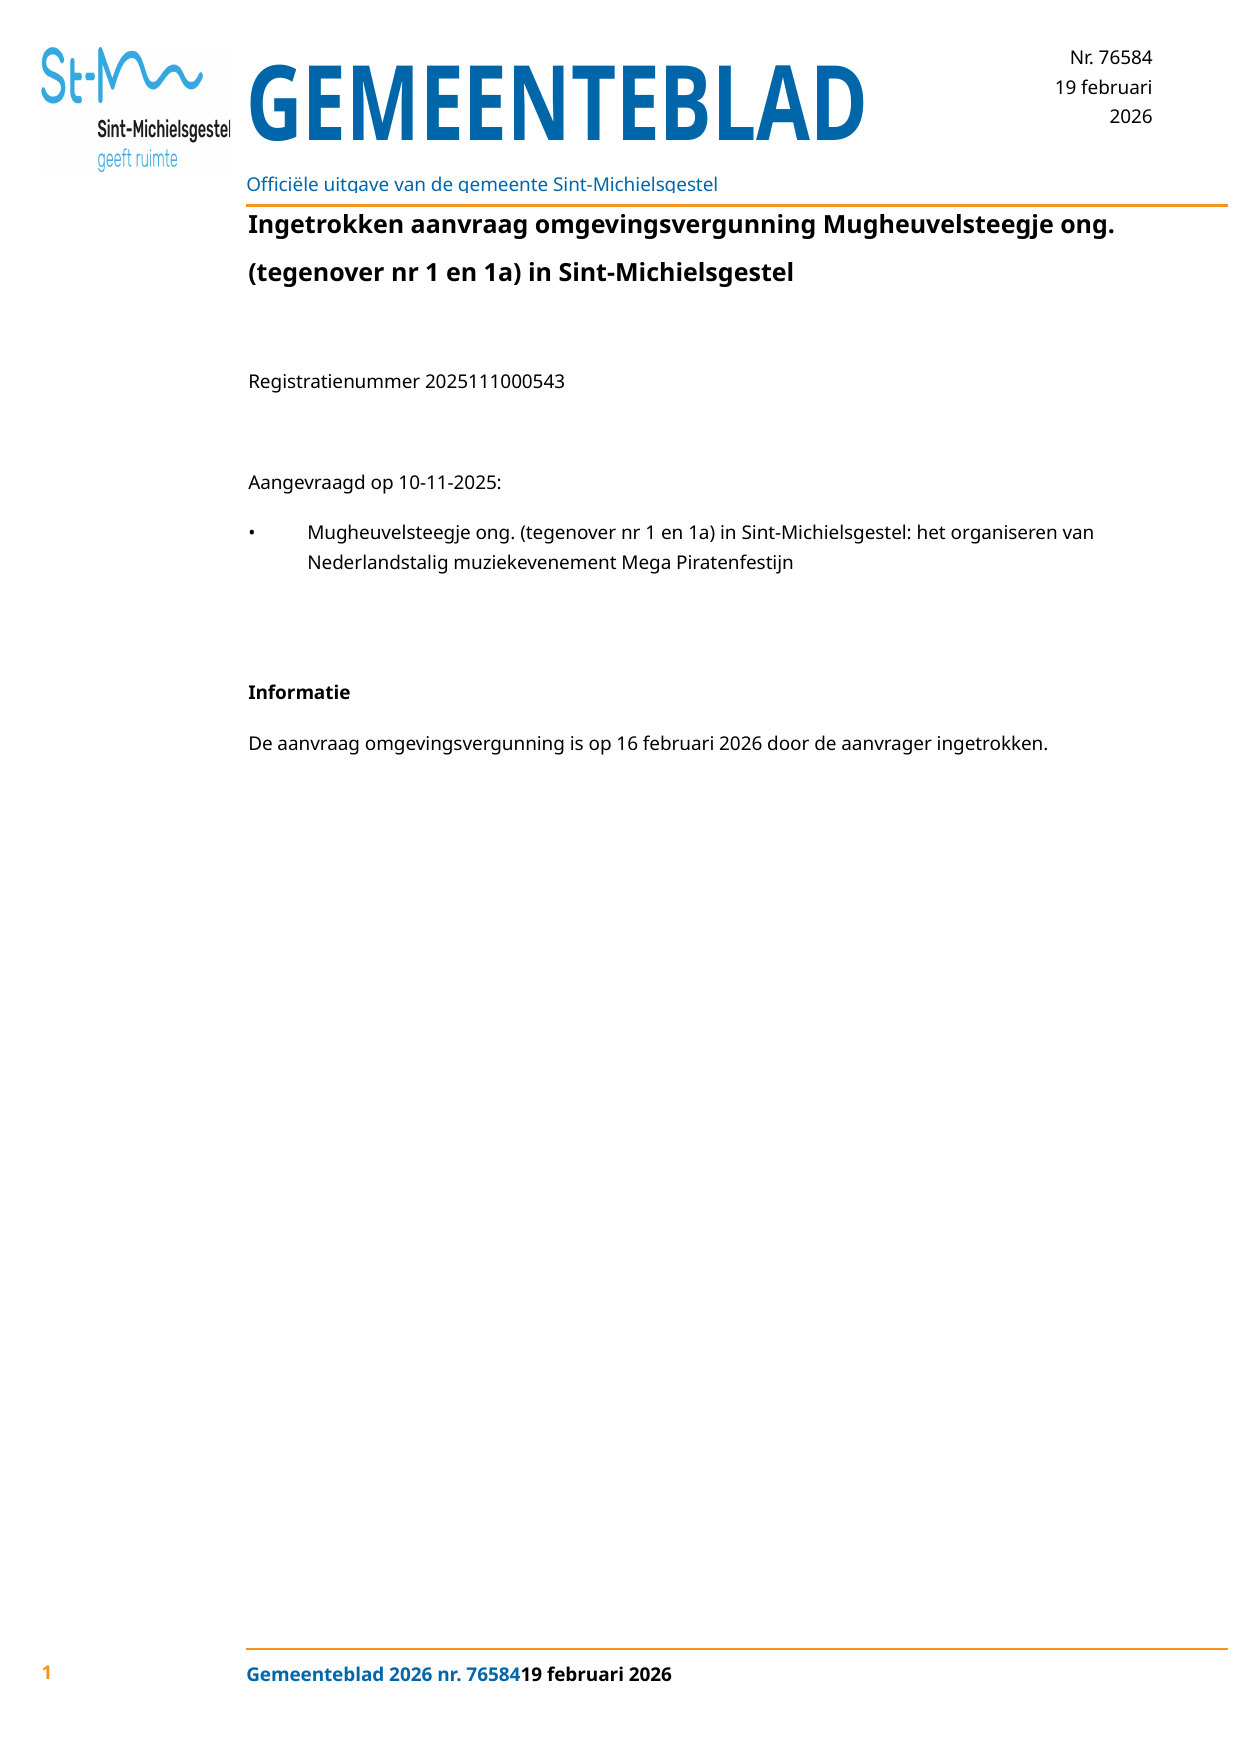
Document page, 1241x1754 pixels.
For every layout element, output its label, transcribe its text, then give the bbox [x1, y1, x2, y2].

text De aanvraag omgevingsvergunning is op 16 februari 2026 door de aanvrager ingetrokken. [248, 730, 1152, 756]
text Informatie [248, 679, 1152, 705]
text Registratienummer 2025111000543 [248, 368, 1152, 394]
list Mugheuvelsteegje ong. (tegenover nr 1 en 1a) in Sint-Michielsgestel: het organiseren van Nederlandstalig muziekevenement Mega Piratenfestijn [248, 519, 1152, 575]
text Ingetrokken aanvraag omgevingsvergunning Mugheuvelsteegje ong. (tegenover nr 1 en 1a) in Sint-Michielsgestel [248, 207, 1152, 288]
picture [41, 47, 231, 172]
text Aangevraagd op 10-11-2025: [248, 469, 1152, 495]
